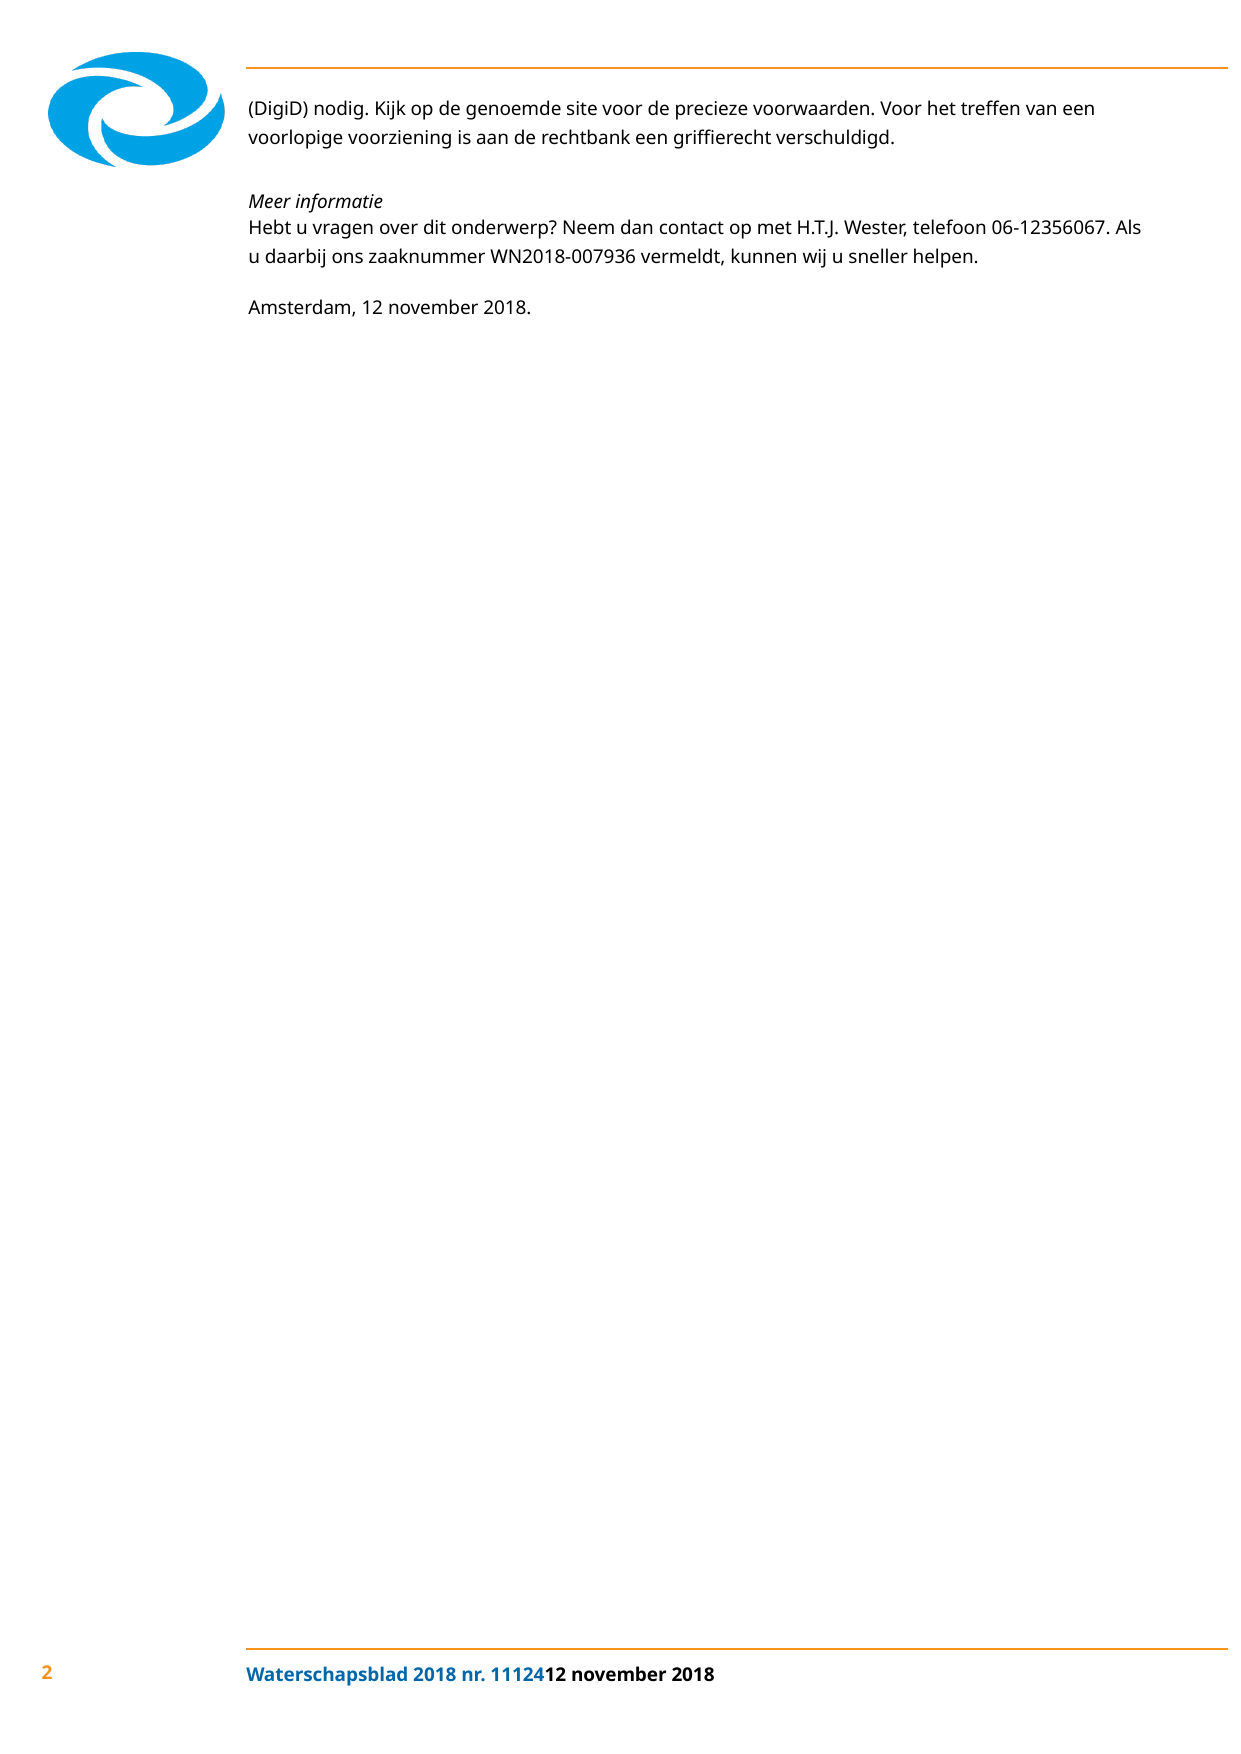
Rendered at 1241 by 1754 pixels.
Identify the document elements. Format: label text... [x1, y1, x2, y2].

text Amsterdam, 12 november 2018. [248, 294, 1152, 320]
picture [41, 47, 231, 172]
text (DigiD) nodig. Kijk op de genoemde site voor de precieze voorwaarden. Voor het treffen van een voorlopige voorziening is aan de rechtbank een griffierecht verschuldigd. [248, 95, 1152, 150]
text Meer informatie [248, 188, 1152, 214]
text Hebt u vragen over dit onderwerp? Neem dan contact op met H.T.J. Wester, telefoon 06-12356067. Als u daarbij ons zaaknummer WN2018-007936 vermeldt, kunnen wij u sneller helpen. [248, 214, 1152, 269]
